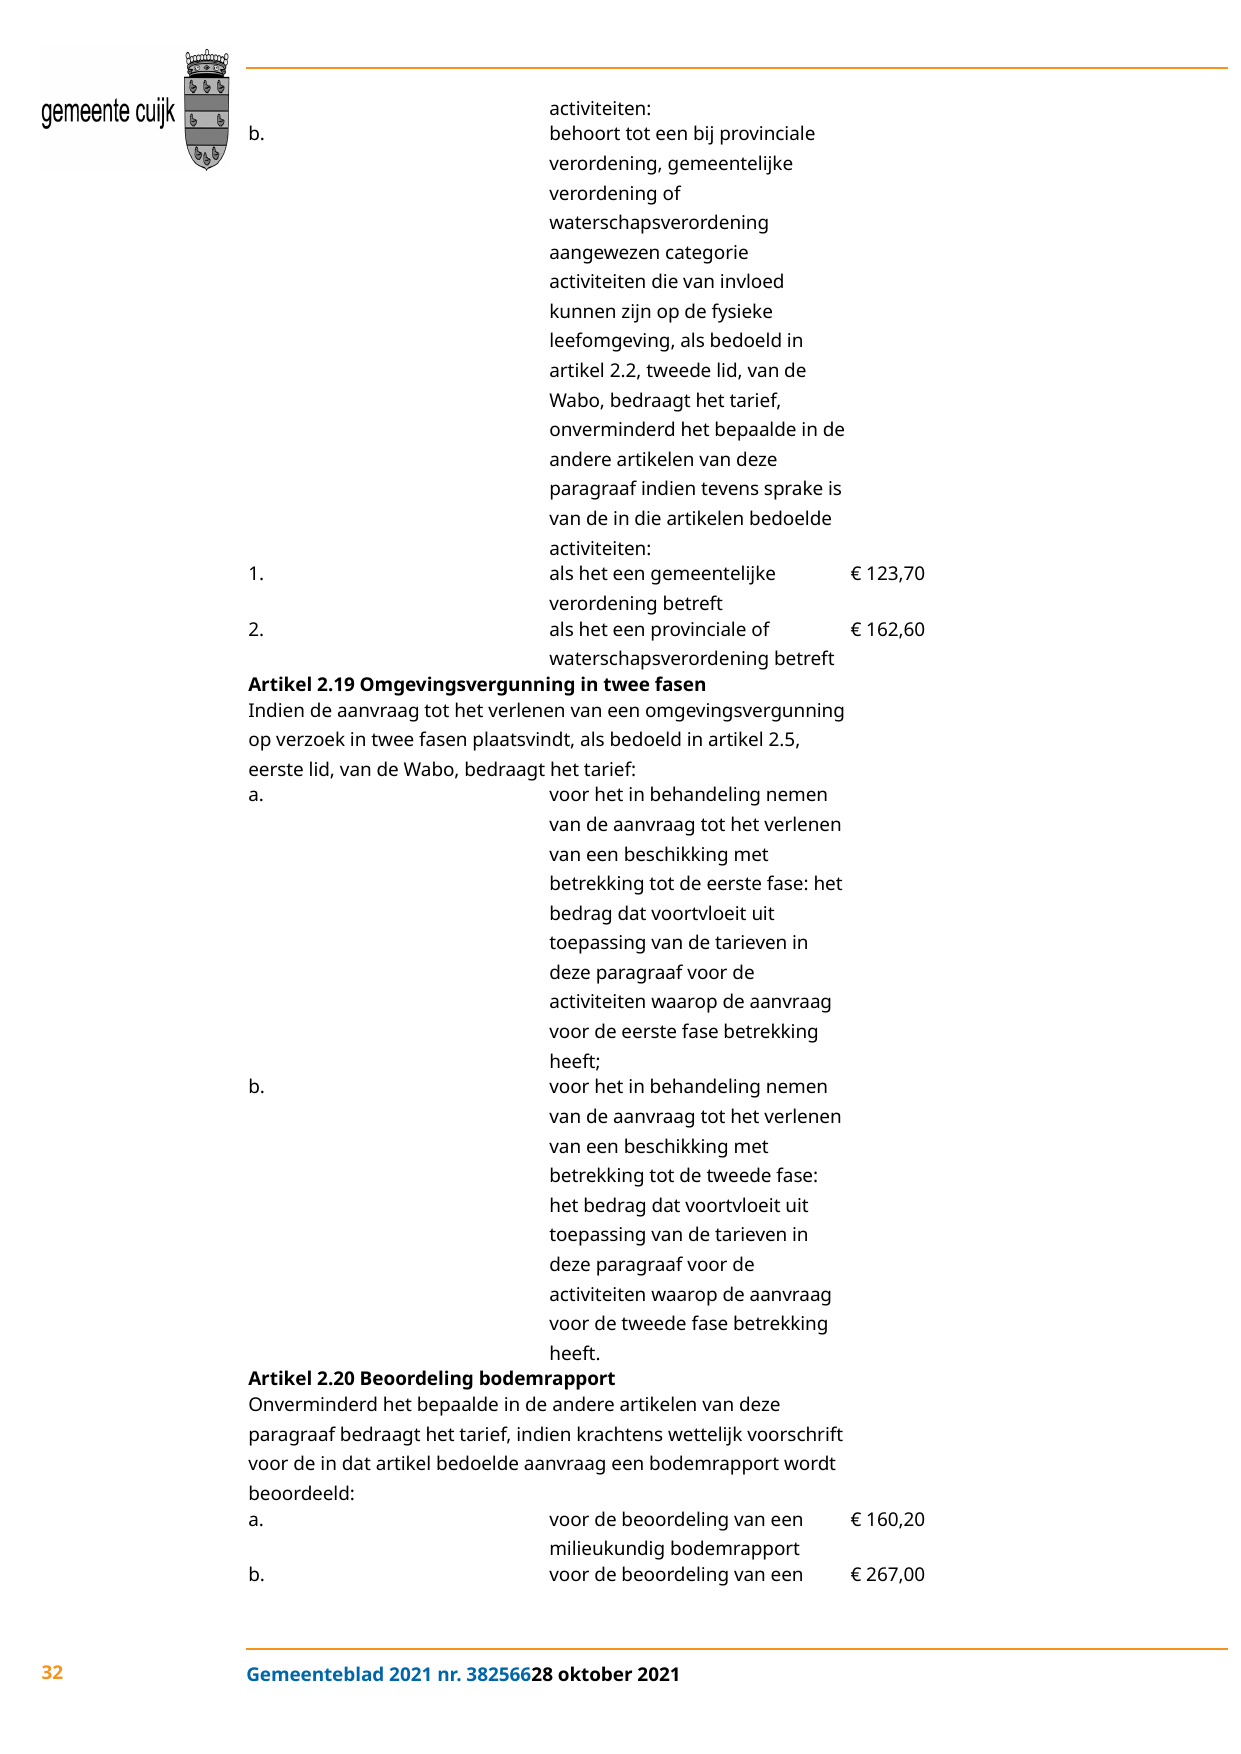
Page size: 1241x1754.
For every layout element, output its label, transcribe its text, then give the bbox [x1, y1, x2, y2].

table_cell [850, 1391, 1152, 1506]
table_cell voor het in behandeling nemen van de aanvraag tot het verlenen van een beschikking met betrekking tot de eerste fase: het bedrag dat voortvloeit uit toepassing van de tarieven in deze paragraaf voor de activiteiten waarop de aanvraag voor de eerste fase betrekking heeft; [549, 782, 850, 1074]
table_cell b. [248, 121, 549, 560]
table_cell 2. [248, 616, 549, 671]
table_cell [850, 671, 1152, 697]
table_cell € 162,60 [850, 616, 1152, 671]
table_cell a. [248, 782, 549, 1074]
picture [41, 47, 231, 172]
table_cell voor de beoordeling van een [549, 1561, 850, 1587]
table_cell € 160,20 [850, 1506, 1152, 1561]
table_cell voor de beoordeling van een milieukundig bodemrapport [549, 1506, 850, 1561]
table_cell behoort tot een bij provinciale verordening, gemeentelijke verordening of waterschapsverordening aangewezen categorie activiteiten die van invloed kunnen zijn op de fysieke leefomgeving, als bedoeld in artikel 2.2, tweede lid, van de Wabo, bedraagt het tarief, onverminderd het bepaalde in de andere artikelen van deze paragraaf indien tevens sprake is van de in die artikelen bedoelde activiteiten: [549, 121, 850, 560]
table_cell [850, 1366, 1152, 1391]
table_cell [850, 1074, 1152, 1366]
table_cell Artikel 2.19 Omgevingsvergunning in twee fasen [248, 671, 850, 697]
table_cell [850, 121, 1152, 560]
table_cell Artikel 2.20 Beoordeling bodemrapport [248, 1366, 850, 1391]
table_cell b. [248, 1561, 549, 1587]
table_cell Onverminderd het bepaalde in de andere artikelen van deze paragraaf bedraagt het tarief, indien krachtens wettelijk voorschrift voor de in dat artikel bedoelde aanvraag een bodemrapport wordt beoordeeld: [248, 1391, 850, 1506]
table_cell a. [248, 1506, 549, 1561]
table_cell b. [248, 1074, 549, 1366]
table_cell 1. [248, 560, 549, 616]
table_cell Indien de aanvraag tot het verlenen van een omgevingsvergunning op verzoek in twee fasen plaatsvindt, als bedoeld in artikel 2.5, eerste lid, van de Wabo, bedraagt het tarief: [248, 697, 850, 782]
table_cell € 267,00 [850, 1561, 1152, 1587]
table_cell [850, 697, 1152, 782]
table_cell activiteiten: [549, 95, 850, 121]
table_cell als het een provinciale of waterschapsverordening betreft [549, 616, 850, 671]
table_cell [850, 782, 1152, 1074]
table_cell € 123,70 [850, 560, 1152, 616]
table_cell voor het in behandeling nemen van de aanvraag tot het verlenen van een beschikking met betrekking tot de tweede fase: het bedrag dat voortvloeit uit toepassing van de tarieven in deze paragraaf voor de activiteiten waarop de aanvraag voor de tweede fase betrekking heeft. [549, 1074, 850, 1366]
table_cell als het een gemeentelijke verordening betreft [549, 560, 850, 616]
table_cell [850, 95, 1152, 121]
table_cell [248, 95, 549, 121]
